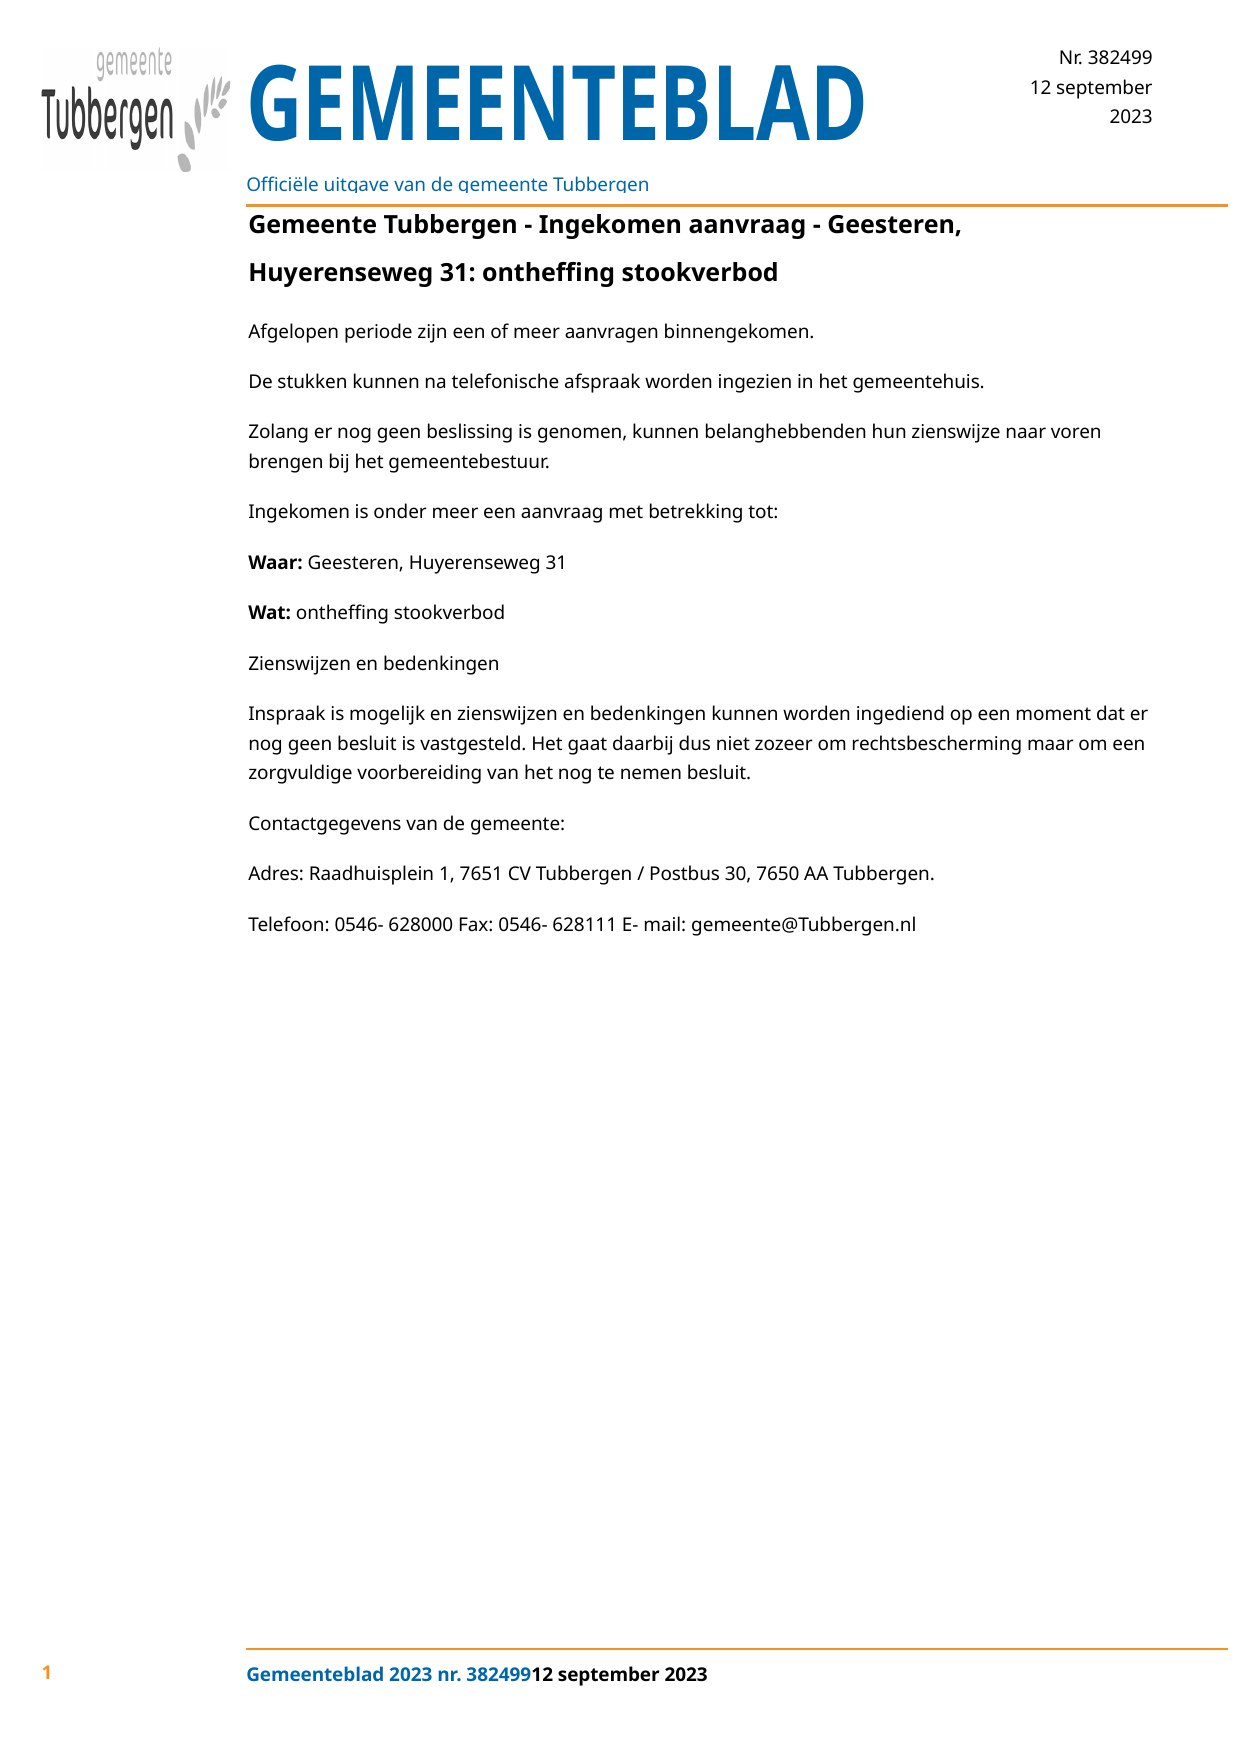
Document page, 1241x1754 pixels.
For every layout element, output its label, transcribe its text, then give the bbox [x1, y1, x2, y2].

text Ingekomen is onder meer een aanvraag met betrekking tot: [248, 499, 1152, 524]
text Zienswijzen en bedenkingen [248, 650, 1152, 676]
text Afgelopen periode zijn een of meer aanvragen binnengekomen. [248, 318, 1152, 344]
text Contactgegevens van de gemeente: [248, 810, 1152, 836]
picture [41, 47, 231, 172]
text Adres: Raadhuisplein 1, 7651 CV Tubbergen / Postbus 30, 7650 AA Tubbergen. [248, 860, 1152, 886]
text Wat: ontheffing stookverbod [248, 599, 1152, 625]
text Telefoon: 0546- 628000 Fax: 0546- 628111 E- mail: gemeente@Tubbergen.nl [248, 911, 1152, 937]
text Gemeente Tubbergen - Ingekomen aanvraag - Geesteren, Huyerenseweg 31: ontheffing stookverbod [248, 207, 1152, 288]
text De stukken kunnen na telefonische afspraak worden ingezien in het gemeentehuis. [248, 368, 1152, 394]
text Zolang er nog geen beslissing is genomen, kunnen belanghebbenden hun zienswijze naar voren brengen bij het gemeentebestuur. [248, 419, 1152, 474]
text Inspraak is mogelijk en zienswijzen en bedenkingen kunnen worden ingediend op een moment dat er nog geen besluit is vastgesteld. Het gaat daarbij dus niet zozeer om rechtsbescherming maar om een zorgvuldige voorbereiding van het nog te nemen besluit. [248, 700, 1152, 785]
text Waar: Geesteren, Huyerenseweg 31 [248, 549, 1152, 575]
